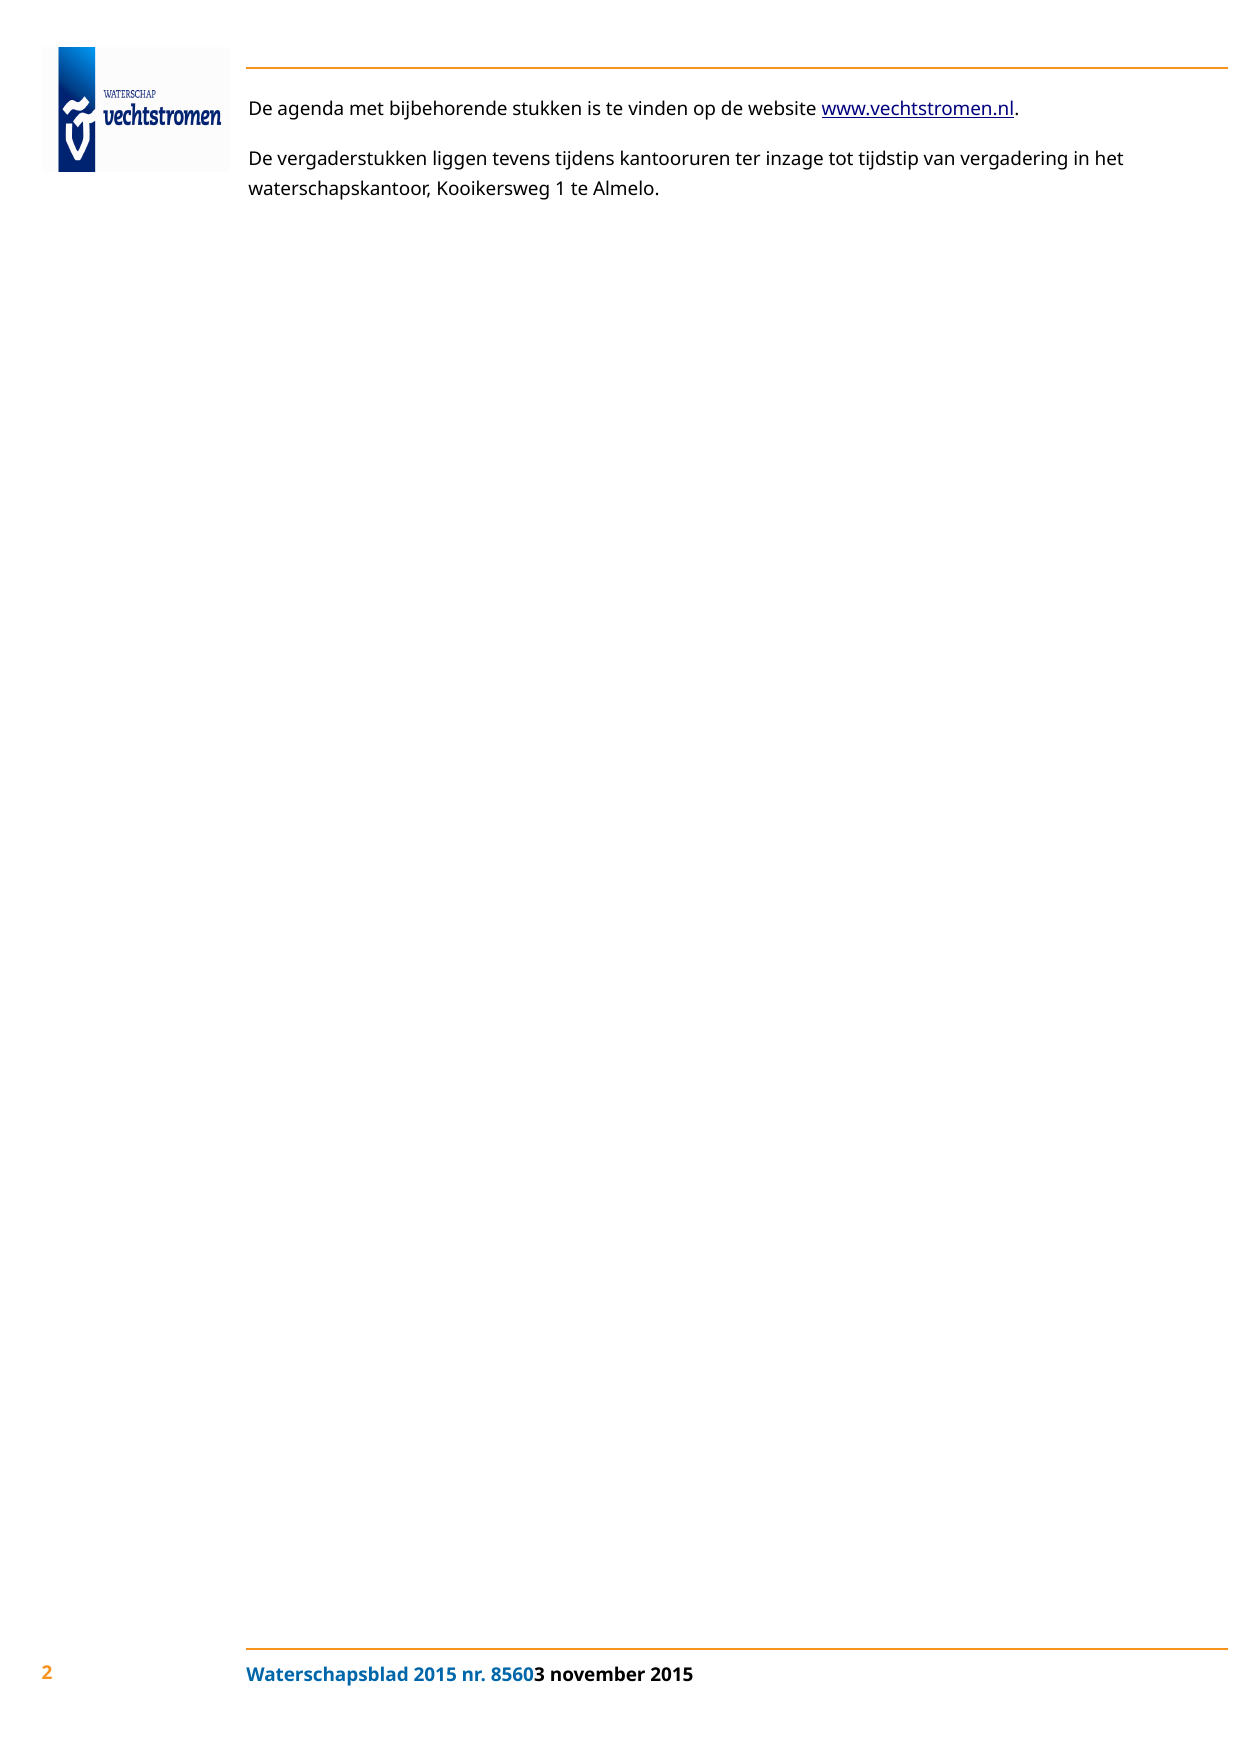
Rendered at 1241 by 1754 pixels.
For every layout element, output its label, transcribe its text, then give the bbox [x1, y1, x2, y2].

text De agenda met bijbehorende stukken is te vinden op de website www.vechtstromen.nl. [248, 95, 1152, 121]
text De vergaderstukken liggen tevens tijdens kantooruren ter inzage tot tijdstip van vergadering in het waterschapskantoor, Kooikersweg 1 te Almelo. [248, 145, 1152, 201]
picture [41, 47, 231, 172]
